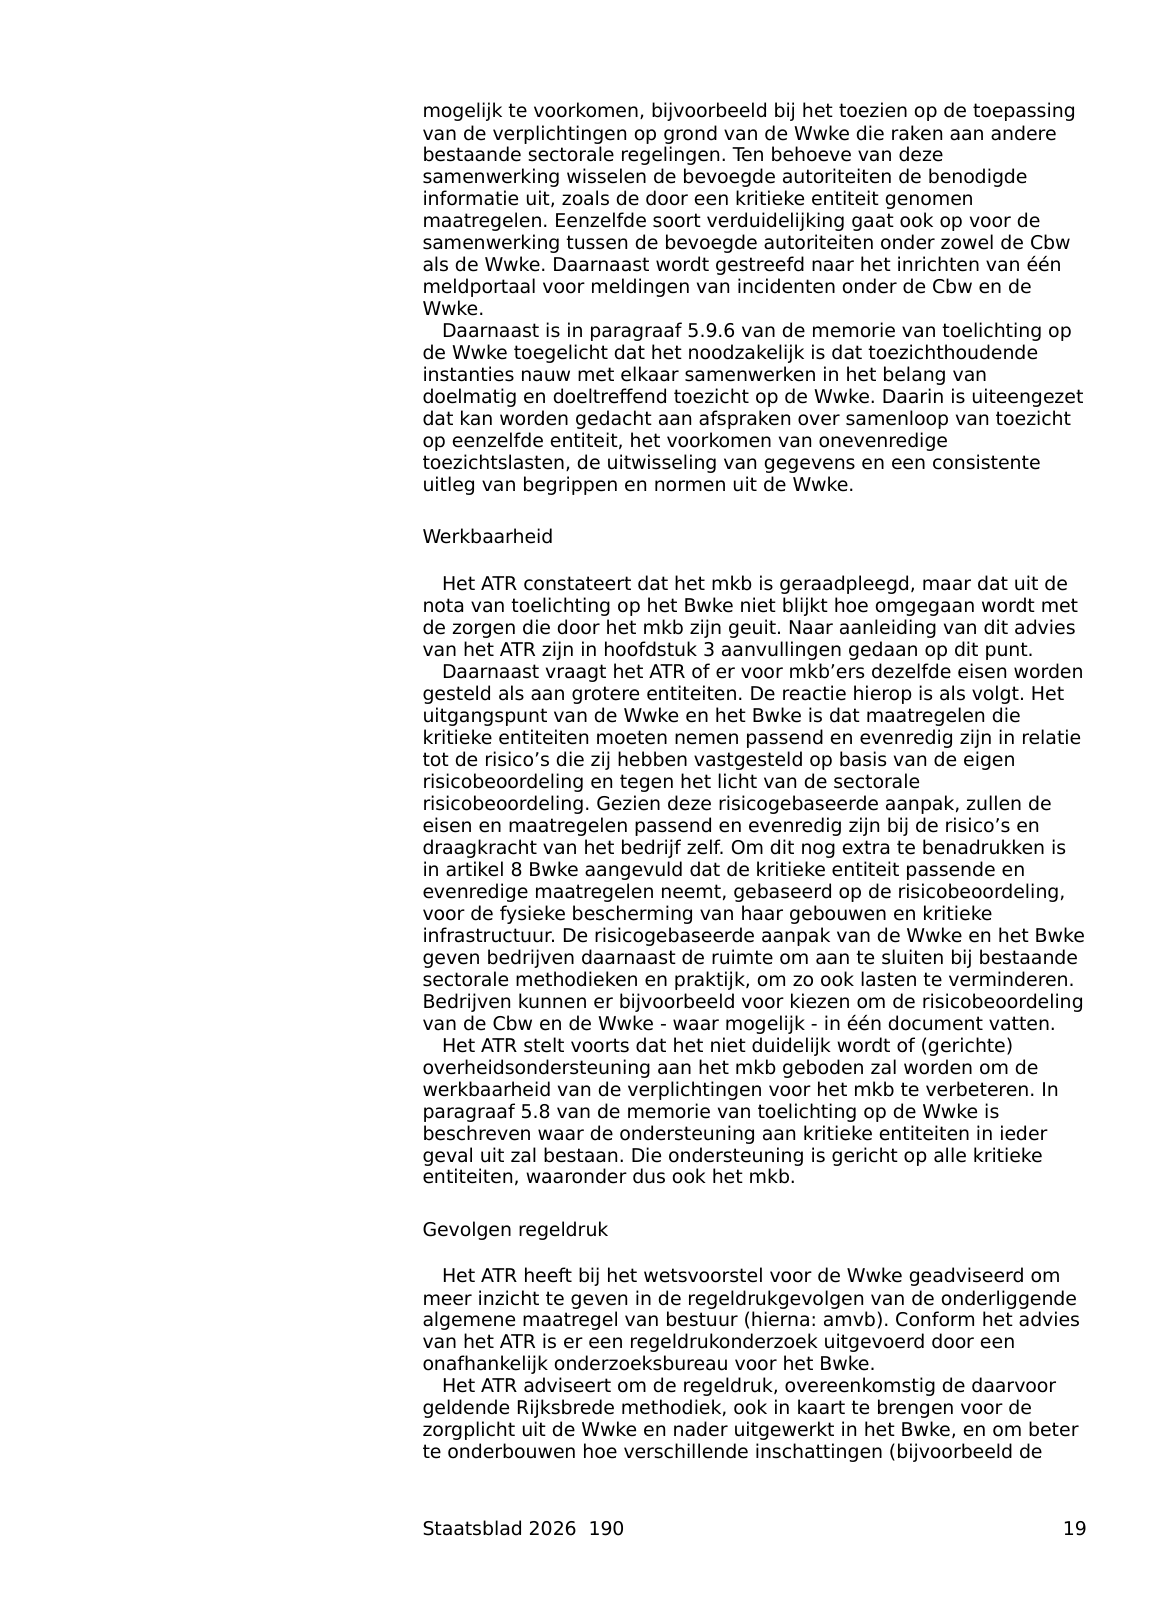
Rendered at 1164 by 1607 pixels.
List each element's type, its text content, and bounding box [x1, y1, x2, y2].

text Het ATR stelt voorts dat het niet duidelijk wordt of (gerichte) overheidsondersteuning aan het mkb geboden zal worden om de werkbaarheid van de verplichtingen voor het mkb te verbeteren. In paragraaf 5.8 van de memorie van toelichting op de Wwke is beschreven waar de ondersteuning aan kritieke entiteiten in ieder geval uit zal bestaan. Die ondersteuning is gericht op alle kritieke entiteiten, waaronder dus ook het mkb. [422, 1034, 1087, 1188]
subtitle Werkbaarheid [422, 526, 1087, 548]
subtitle Gevolgen regeldruk [422, 1218, 1087, 1240]
text Daarnaast vraagt het ATR of er voor mkb’ers dezelfde eisen worden gesteld als aan grotere entiteiten. De reactie hierop is als volgt. Het uitgangspunt van de Wwke en het Bwke is dat maatregelen die kritieke entiteiten moeten nemen passend en evenredig zijn in relatie tot de risico’s die zij hebben vastgesteld op basis van de eigen risicobeoordeling en tegen het licht van de sectorale risicobeoordeling. Gezien deze risicogebaseerde aanpak, zullen de eisen en maatregelen passend en evenredig zijn bij de risico’s en draagkracht van het bedrijf zelf. Om dit nog extra te benadrukken is in artikel 8 Bwke aangevuld dat de kritieke entiteit passende en evenredige maatregelen neemt, gebaseerd op de risicobeoordeling, voor de fysieke bescherming van haar gebouwen en kritieke infrastructuur. De risicogebaseerde aanpak van de Wwke en het Bwke geven bedrijven daarnaast de ruimte om aan te sluiten bij bestaande sectorale methodieken en praktijk, om zo ook lasten te verminderen. Bedrijven kunnen er bijvoorbeeld voor kiezen om de risicobeoordeling van de Cbw en de Wwke - waar mogelijk - in één document vatten. [422, 661, 1087, 1034]
text Daarnaast is in paragraaf 5.9.6 van de memorie van toelichting op de Wwke toegelicht dat het noodzakelijk is dat toezichthoudende instanties nauw met elkaar samenwerken in het belang van doelmatig en doeltreffend toezicht op de Wwke. Daarin is uiteengezet dat kan worden gedacht aan afspraken over samenloop van toezicht op eenzelfde entiteit, het voorkomen van onevenredige toezichtslasten, de uitwisseling van gegevens en een consistente uitleg van begrippen en normen uit de Wwke. [422, 320, 1087, 496]
text Het ATR heeft bij het wetsvoorstel voor de Wwke geadviseerd om meer inzicht te geven in de regeldrukgevolgen van de onderliggende algemene maatregel van bestuur (hierna: amvb). Conform het advies van het ATR is er een regeldrukonderzoek uitgevoerd door een onafhankelijk onderzoeksbureau voor het Bwke. [422, 1265, 1087, 1375]
text Het ATR constateert dat het mkb is geraadpleegd, maar dat uit de nota van toelichting op het Bwke niet blijkt hoe omgegaan wordt met de zorgen die door het mkb zijn geuit. Naar aanleiding van dit advies van het ATR zijn in hoofdstuk 3 aanvullingen gedaan op dit punt. [422, 573, 1087, 661]
text Het ATR adviseert om de regeldruk, overeenkomstig de daarvoor geldende Rijksbrede methodiek, ook in kaart te brengen voor de zorgplicht uit de Wwke en nader uitgewerkt in het Bwke, en om beter te onderbouwen hoe verschillende inschattingen (bijvoorbeeld de [422, 1375, 1087, 1463]
text mogelijk te voorkomen, bijvoorbeeld bij het toezien op de toepassing van de verplichtingen op grond van de Wwke die raken aan andere bestaande sectorale regelingen. Ten behoeve van deze samenwerking wisselen de bevoegde autoriteiten de benodigde informatie uit, zoals de door een kritieke entiteit genomen maatregelen. Eenzelfde soort verduidelijking gaat ook op voor de samenwerking tussen de bevoegde autoriteiten onder zowel de Cbw als de Wwke. Daarnaast wordt gestreefd naar het inrichten van één meldportaal voor meldingen van incidenten onder de Cbw en de Wwke. [422, 100, 1087, 320]
